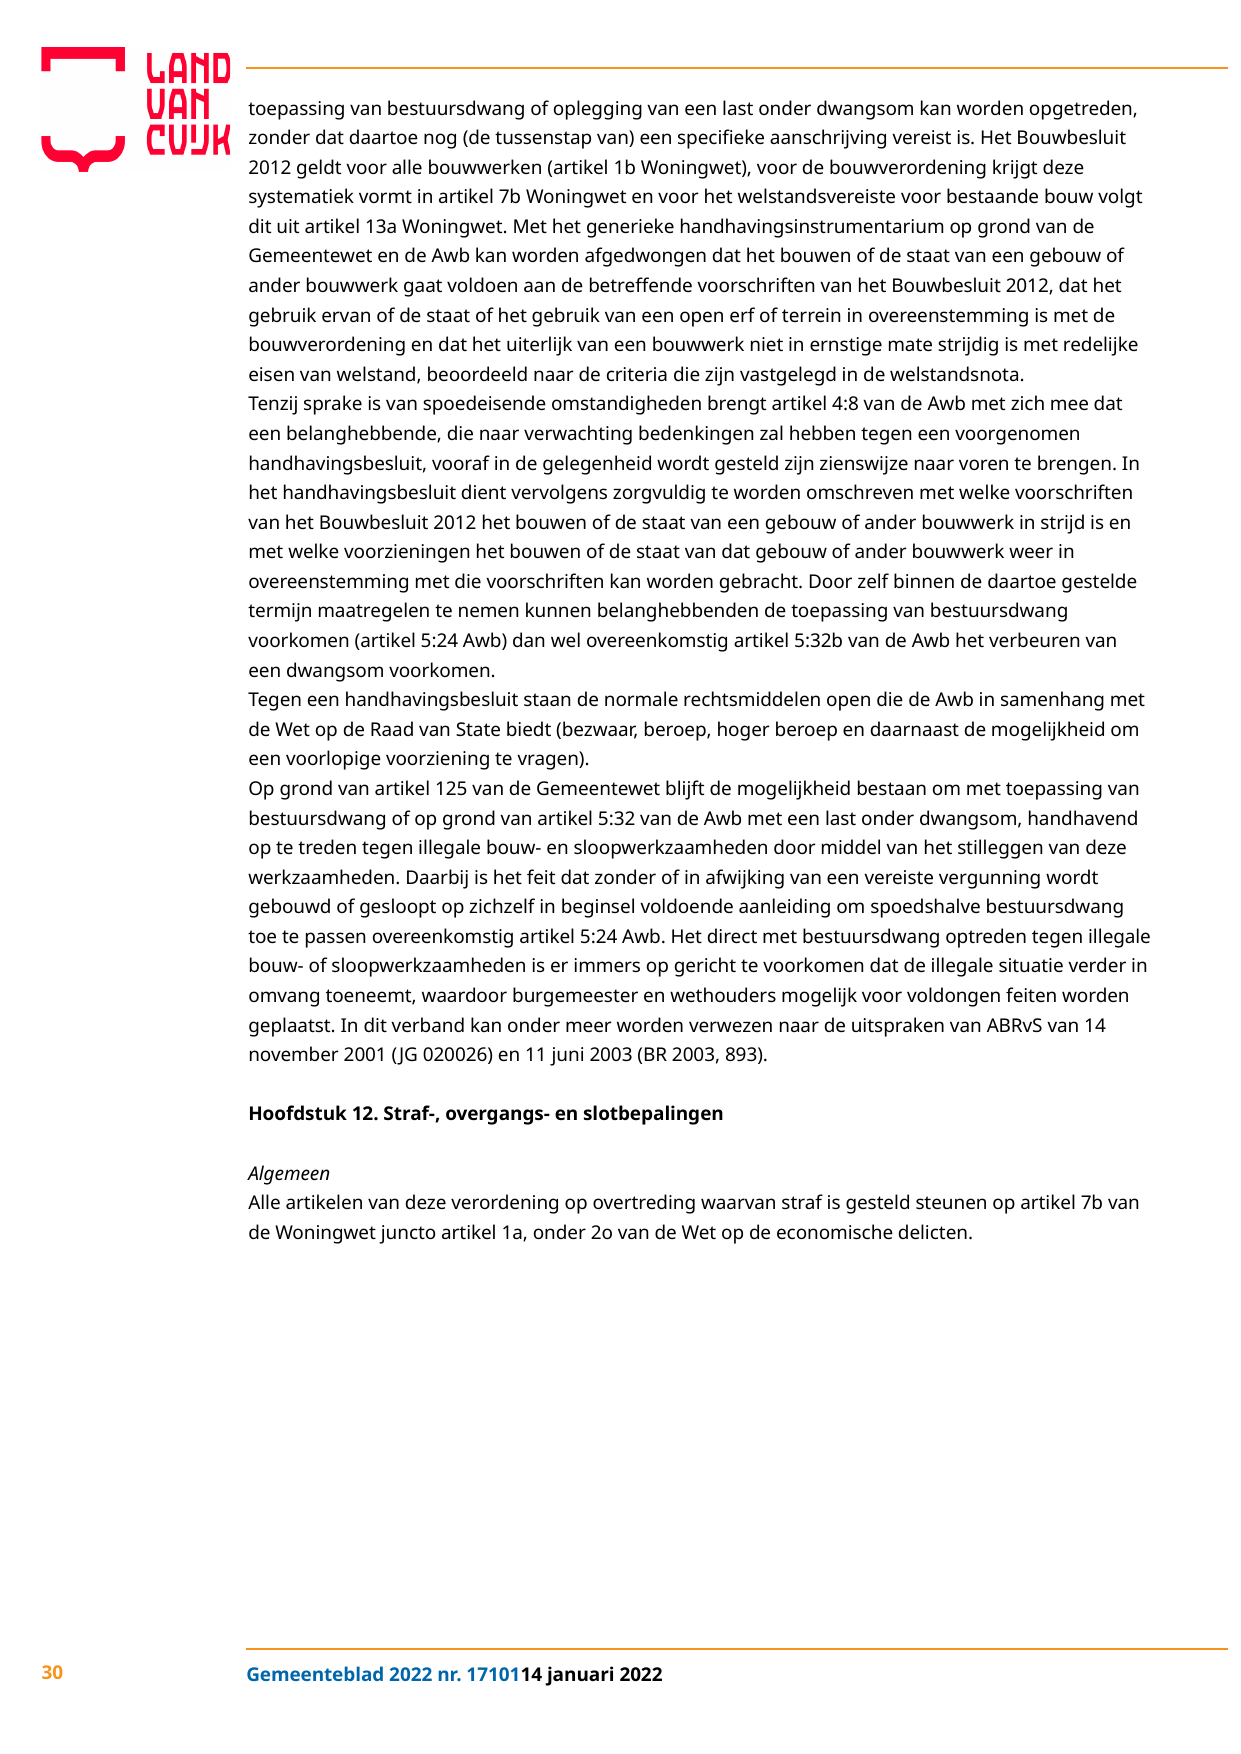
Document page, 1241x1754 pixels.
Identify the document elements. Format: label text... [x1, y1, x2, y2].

picture [41, 47, 231, 172]
text Op grond van artikel 125 van de Gemeentewet blijft de mogelijkheid bestaan om met toepassing van bestuursdwang of op grond van artikel 5:32 van de Awb met een last onder dwangsom, handhavend op te treden tegen illegale bouw- en sloopwerkzaamheden door middel van het stilleggen van deze werkzaamheden. Daarbij is het feit dat zonder of in afwijking van een vereiste vergunning wordt gebouwd of gesloopt op zichzelf in beginsel voldoende aanleiding om spoedshalve bestuursdwang toe te passen overeenkomstig artikel 5:24 Awb. Het direct met bestuursdwang optreden tegen illegale bouw- of sloopwerkzaamheden is er immers op gericht te voorkomen dat de illegale situatie verder in omvang toeneemt, waardoor burgemeester en wethouders mogelijk voor voldongen feiten worden geplaatst. In dit verband kan onder meer worden verwezen naar de uitspraken van ABRvS van 14 november 2001 (JG 020026) en 11 juni 2003 (BR 2003, 893). [248, 775, 1152, 1067]
text Hoofdstuk 12. Straf-, overgangs- en slotbepalingen [248, 1101, 1152, 1126]
text Algemeen [248, 1160, 1152, 1186]
text Alle artikelen van deze verordening op overtreding waarvan straf is gesteld steunen op artikel 7b van de Woningwet juncto artikel 1a, onder 2o van de Wet op de economische delicten. [248, 1189, 1152, 1245]
text Tenzij sprake is van spoedeisende omstandigheden brengt artikel 4:8 van de Awb met zich mee dat een belanghebbende, die naar verwachting bedenkingen zal hebben tegen een voorgenomen handhavingsbesluit, vooraf in de gelegenheid wordt gesteld zijn zienswijze naar voren te brengen. In het handhavingsbesluit dient vervolgens zorgvuldig te worden omschreven met welke voorschriften van het Bouwbesluit 2012 het bouwen of de staat van een gebouw of ander bouwwerk in strijd is en met welke voorzieningen het bouwen of de staat van dat gebouw of ander bouwwerk weer in overeenstemming met die voorschriften kan worden gebracht. Door zelf binnen de daartoe gestelde termijn maatregelen te nemen kunnen belanghebbenden de toepassing van bestuursdwang voorkomen (artikel 5:24 Awb) dan wel overeenkomstig artikel 5:32b van de Awb het verbeuren van een dwangsom voorkomen. [248, 391, 1152, 683]
text toepassing van bestuursdwang of oplegging van een last onder dwangsom kan worden opgetreden, zonder dat daartoe nog (de tussenstap van) een specifieke aanschrijving vereist is. Het Bouwbesluit 2012 geldt voor alle bouwwerken (artikel 1b Woningwet), voor de bouwverordening krijgt deze systematiek vormt in artikel 7b Woningwet en voor het welstandsvereiste voor bestaande bouw volgt dit uit artikel 13a Woningwet. Met het generieke handhavingsinstrumentarium op grond van de Gemeentewet en de Awb kan worden afgedwongen dat het bouwen of de staat van een gebouw of ander bouwwerk gaat voldoen aan de betreffende voorschriften van het Bouwbesluit 2012, dat het gebruik ervan of de staat of het gebruik van een open erf of terrein in overeenstemming is met de bouwverordening en dat het uiterlijk van een bouwwerk niet in ernstige mate strijdig is met redelijke eisen van welstand, beoordeeld naar de criteria die zijn vastgelegd in de welstandsnota. [248, 95, 1152, 387]
text Tegen een handhavingsbesluit staan de normale rechtsmiddelen open die de Awb in samenhang met de Wet op de Raad van State biedt (bezwaar, beroep, hoger beroep en daarnaast de mogelijkheid om een voorlopige voorziening te vragen). [248, 686, 1152, 771]
